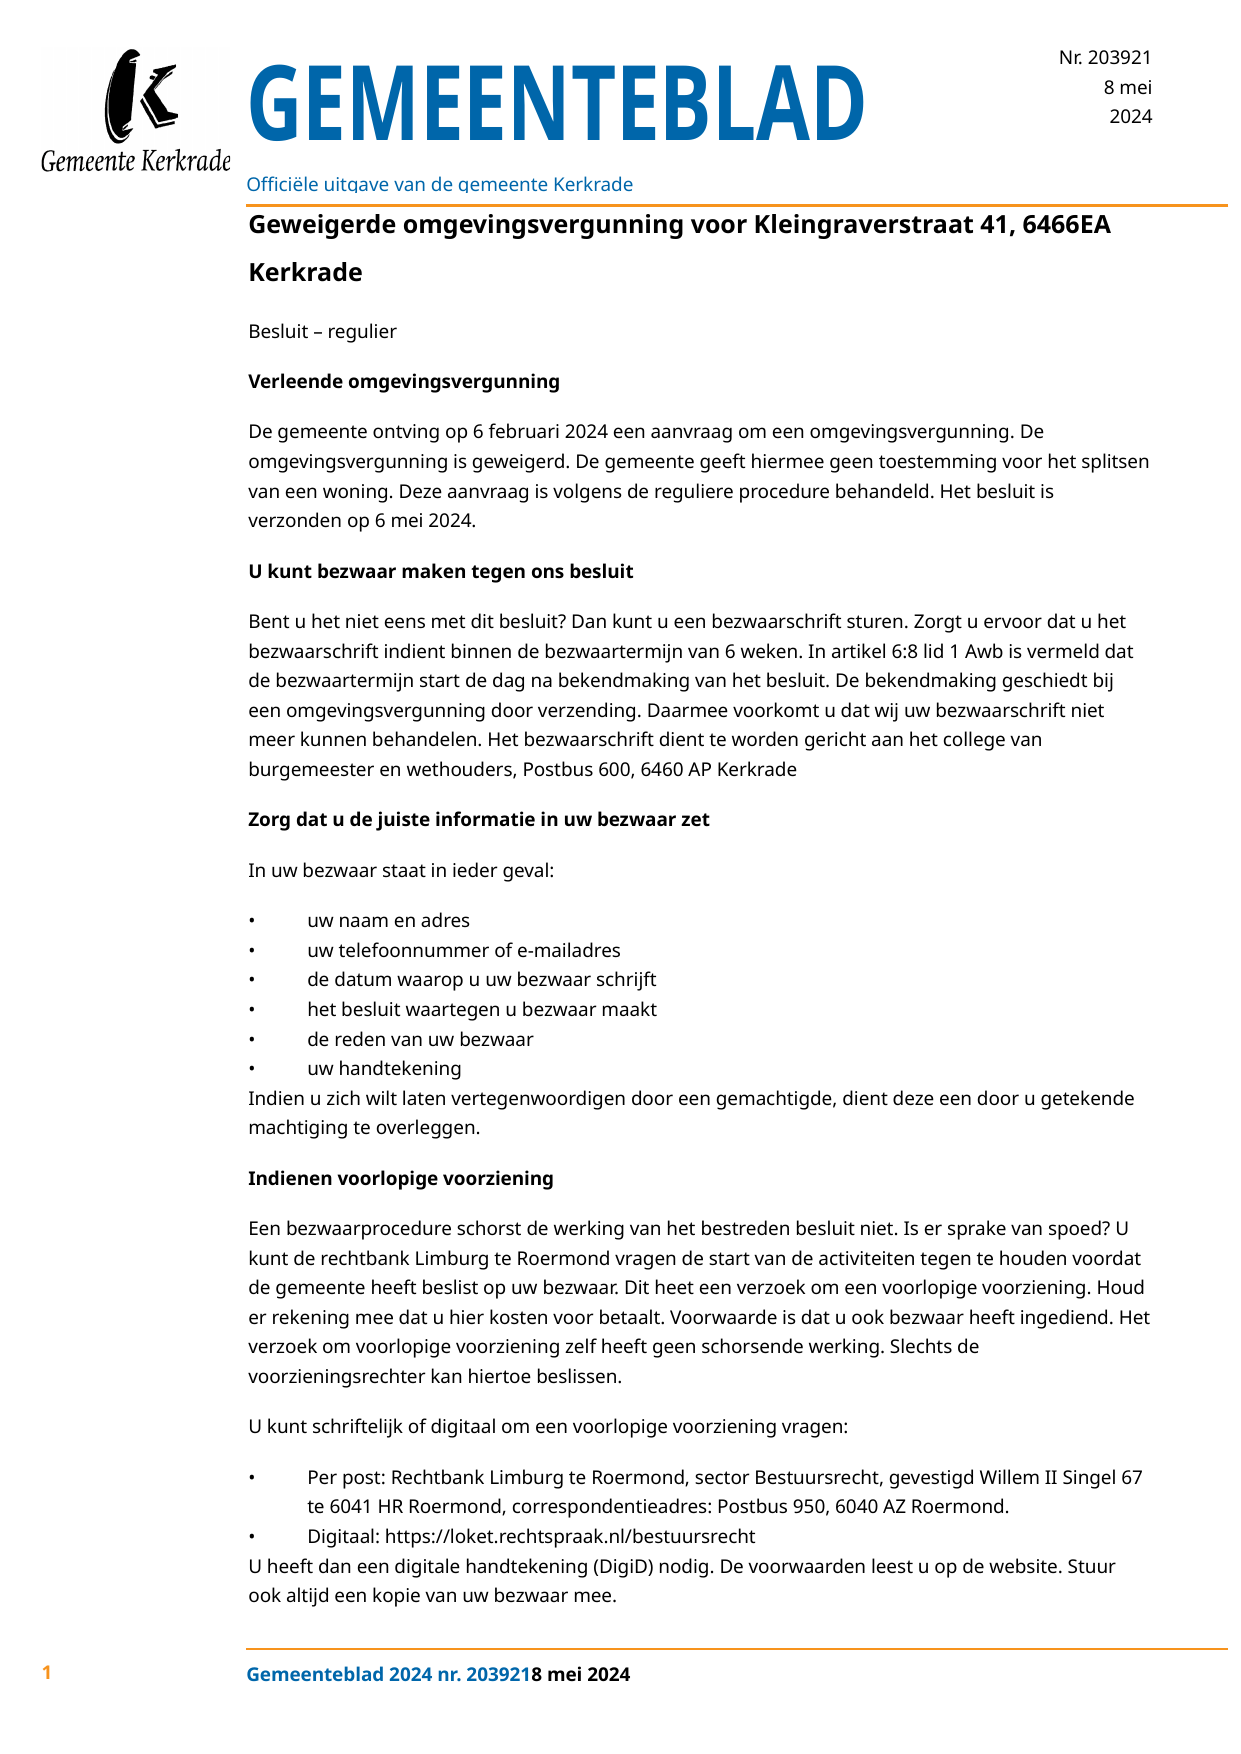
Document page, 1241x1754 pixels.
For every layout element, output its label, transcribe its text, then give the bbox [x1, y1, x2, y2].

list uw naam en adres [248, 907, 1152, 933]
list uw handtekening [248, 1055, 1152, 1081]
text Besluit – regulier [248, 318, 1152, 344]
text De gemeente ontving op 6 februari 2024 een aanvraag om een omgevingsvergunning. De omgevingsvergunning is geweigerd. De gemeente geeft hiermee geen toestemming voor het splitsen van een woning. Deze aanvraag is volgens de reguliere procedure behandeld. Het besluit is verzonden op 6 mei 2024. [248, 419, 1152, 533]
text Indienen voorlopige voorziening [248, 1165, 1152, 1191]
list uw telefoonnummer of e-mailadres [248, 937, 1152, 963]
text Zorg dat u de juiste informatie in uw bezwaar zet [248, 807, 1152, 832]
text Indien u zich wilt laten vertegenwoordigen door een gemachtigde, dient deze een door u getekende machtiging te overleggen. [248, 1085, 1152, 1140]
list de datum waarop u uw bezwaar schrijft [248, 967, 1152, 992]
list het besluit waartegen u bezwaar maakt [248, 996, 1152, 1022]
text Geweigerde omgevingsvergunning voor Kleingraverstraat 41, 6466EA Kerkrade [248, 207, 1152, 288]
text Bent u het niet eens met dit besluit? Dan kunt u een bezwaarschrift sturen. Zorgt u ervoor dat u het bezwaarschrift indient binnen de bezwaartermijn van 6 weken. In artikel 6:8 lid 1 Awb is vermeld dat de bezwaartermijn start de dag na bekendmaking van het besluit. De bekendmaking geschiedt bij een omgevingsvergunning door verzending. Daarmee voorkomt u dat wij uw bezwaarschrift niet meer kunnen behandelen. Het bezwaarschrift dient te worden gericht aan het college van burgemeester en wethouders, Postbus 600, 6460 AP Kerkrade [248, 608, 1152, 782]
text Een bezwaarprocedure schorst de werking van het bestreden besluit niet. Is er sprake van spoed? U kunt de rechtbank Limburg te Roermond vragen de start van de activiteiten tegen te houden voordat de gemeente heeft beslist op uw bezwaar. Dit heet een verzoek om een voorlopige voorziening. Houd er rekening mee dat u hier kosten voor betaalt. Voorwaarde is dat u ook bezwaar heeft ingediend. Het verzoek om voorlopige voorziening zelf heeft geen schorsende werking. Slechts de voorzieningsrechter kan hiertoe beslissen. [248, 1215, 1152, 1389]
list Per post: Rechtbank Limburg te Roermond, sector Bestuursrecht, gevestigd Willem II Singel 67 te 6041 HR Roermond, correspondentieadres: Postbus 950, 6040 AZ Roermond. [248, 1464, 1152, 1519]
picture [41, 47, 231, 172]
list de reden van uw bezwaar [248, 1026, 1152, 1052]
text U heeft dan een digitale handtekening (DigiD) nodig. De voorwaarden leest u op de website. Stuur ook altijd een kopie van uw bezwaar mee. [248, 1553, 1152, 1608]
text U kunt schriftelijk of digitaal om een voorlopige voorziening vragen: [248, 1414, 1152, 1439]
text Verleende omgevingsvergunning [248, 368, 1152, 394]
text U kunt bezwaar maken tegen ons besluit [248, 558, 1152, 584]
text In uw bezwaar staat in ieder geval: [248, 857, 1152, 883]
list Digitaal: https://loket.rechtspraak.nl/bestuursrecht [248, 1523, 1152, 1549]
